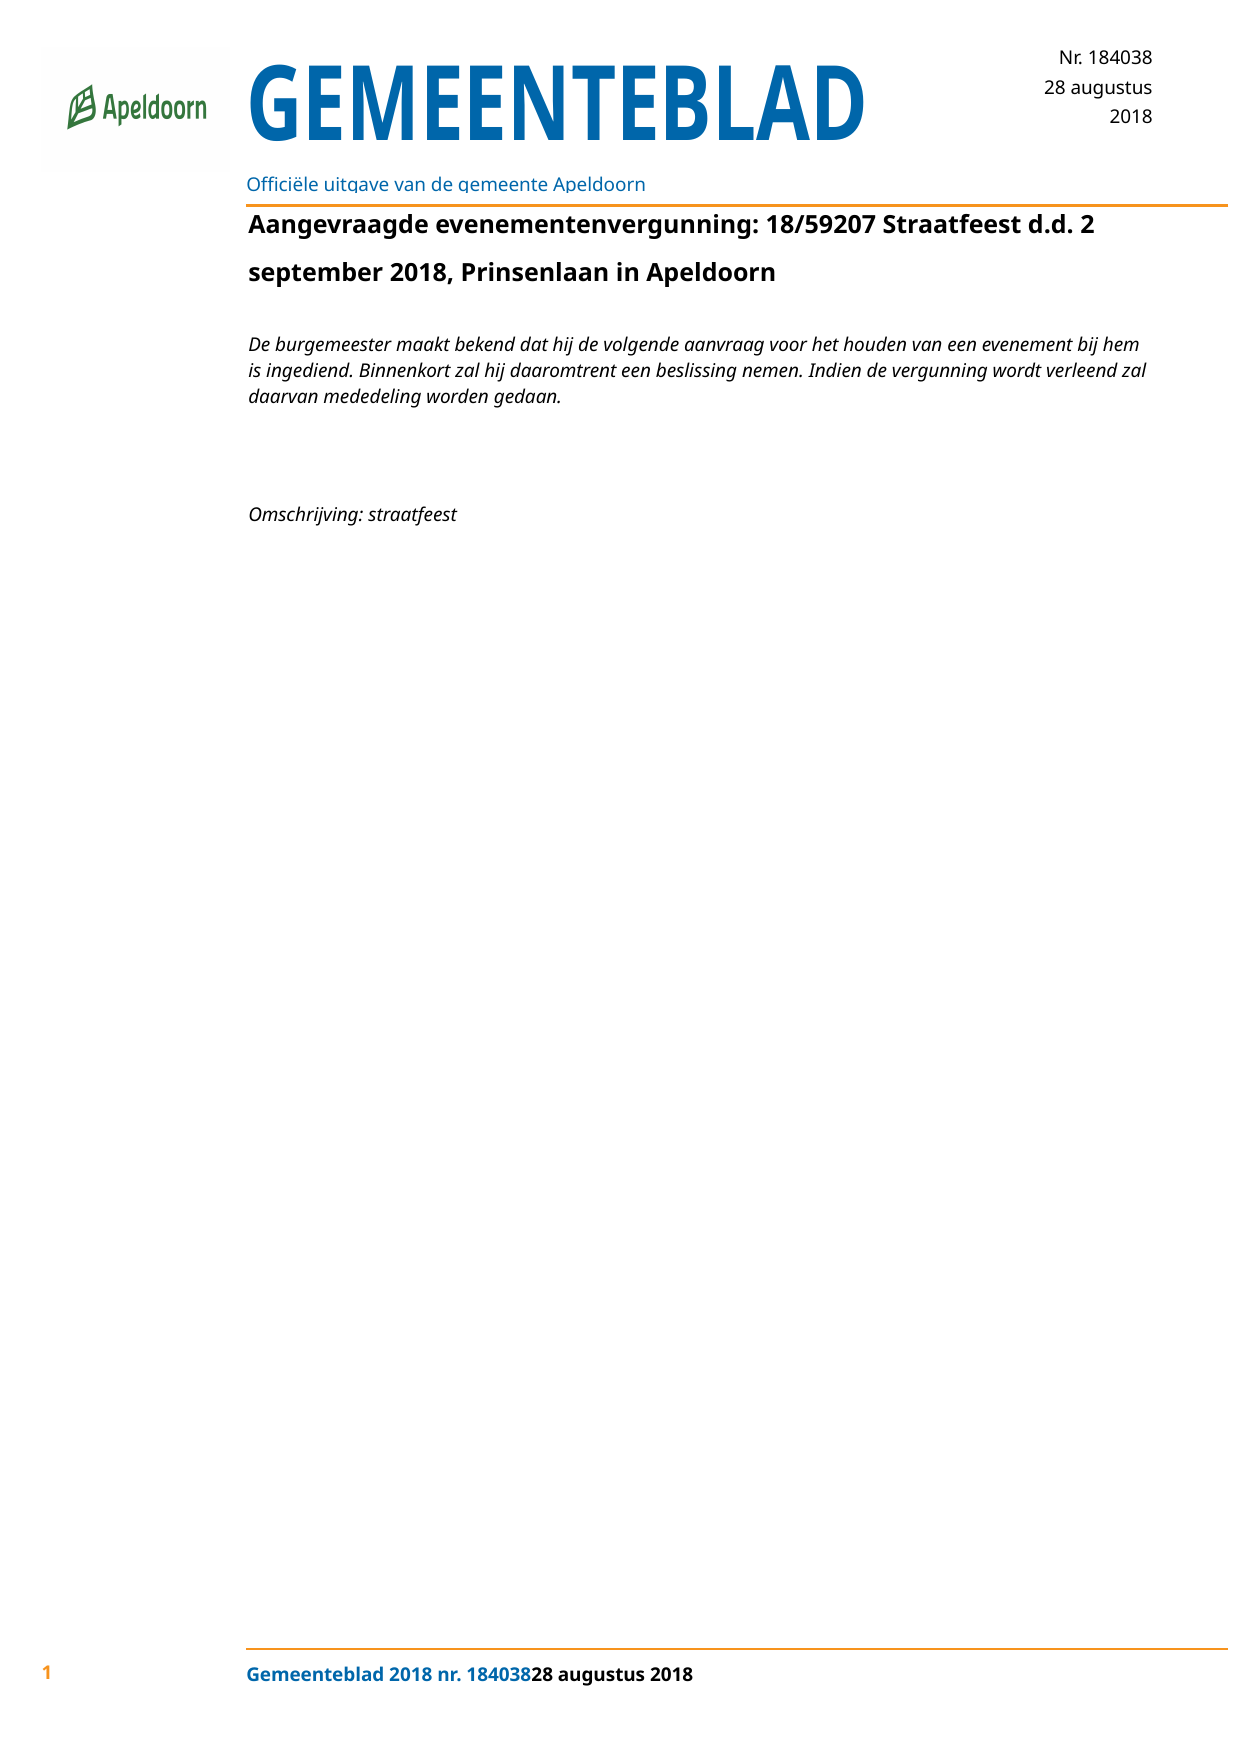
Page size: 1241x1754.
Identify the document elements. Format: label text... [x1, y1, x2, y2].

text Aangevraagde evenementenvergunning: 18/59207 Straatfeest d.d. 2 september 2018, Prinsenlaan in Apeldoorn [248, 207, 1152, 288]
text De burgemeester maakt bekend dat hij de volgende aanvraag voor het houden van een evenement bij hem is ingediend. Binnenkort zal hij daaromtrent een beslissing nemen. Indien de vergunning wordt verleend zal daarvan mededeling worden gedaan. [248, 331, 1152, 409]
picture [41, 47, 231, 172]
text Omschrijving: straatfeest [248, 501, 1152, 526]
